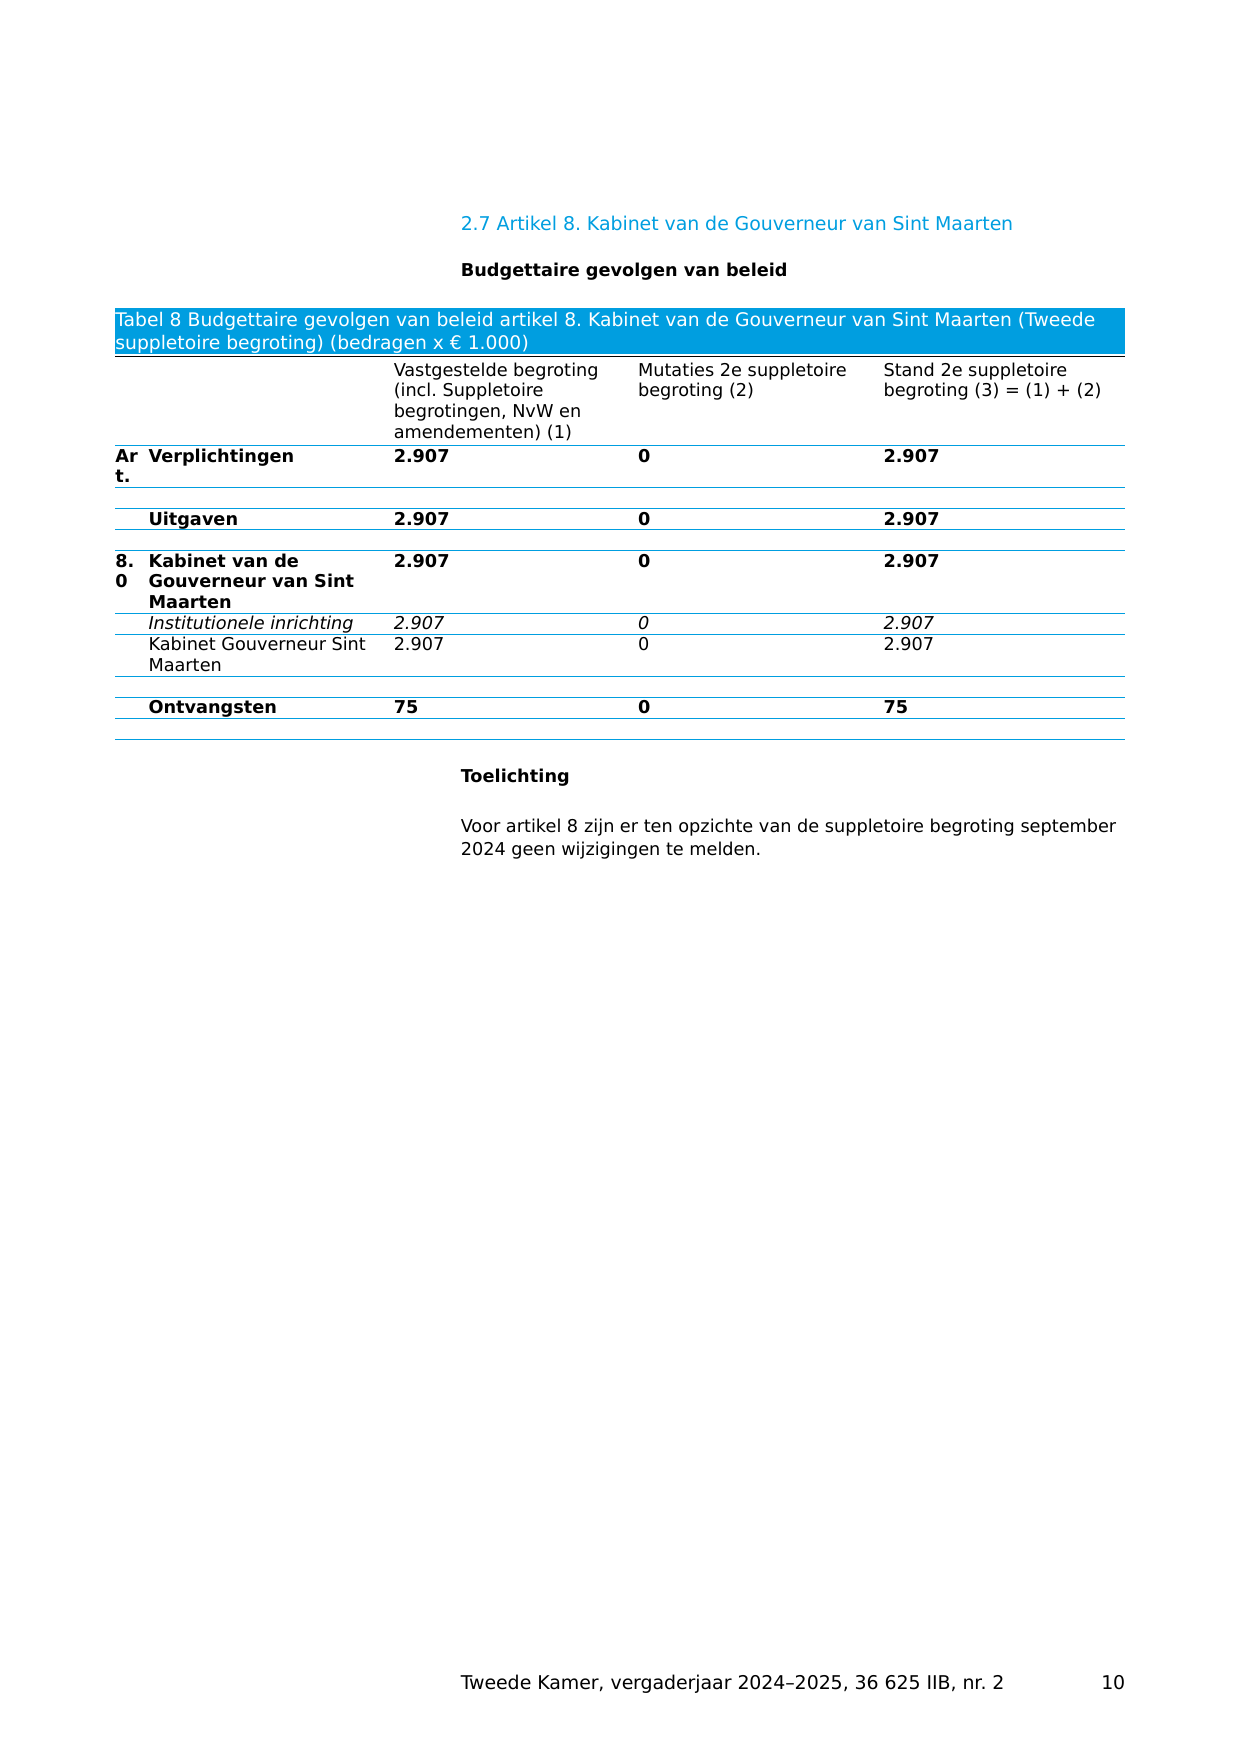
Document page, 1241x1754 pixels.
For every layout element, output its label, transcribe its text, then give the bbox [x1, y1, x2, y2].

table_cell [145, 357, 391, 445]
table_cell [635, 530, 880, 550]
text Budgettaire gevolgen van beleid [461, 258, 1125, 281]
table_cell 0 [635, 698, 880, 718]
table_cell 2.907 [391, 446, 635, 487]
table_cell [115, 357, 145, 445]
table_cell 2.907 [880, 614, 1125, 634]
table_cell [880, 530, 1125, 550]
title 2.7 Artikel 8. Kabinet van de Gouverneur van Sint Maarten [461, 213, 1125, 235]
table_cell [115, 698, 145, 718]
table_cell [635, 488, 880, 508]
table_cell Stand 2e suppletoire begroting (3) = (1) + (2) [880, 357, 1125, 445]
table_cell 2.907 [880, 446, 1125, 487]
table_cell [115, 635, 145, 676]
table_cell 0 [635, 614, 880, 634]
table_cell [880, 719, 1125, 739]
table_cell [115, 719, 145, 739]
table_cell [115, 530, 145, 550]
table_cell Uitgaven [145, 509, 391, 529]
table_cell [391, 719, 635, 739]
text Voor artikel 8 zijn er ten opzichte van de suppletoire begroting september 2024 geen wijzigingen te melden. [461, 814, 1125, 860]
table_cell Kabinet van de Gouverneur van Sint Maarten [145, 551, 391, 613]
table_cell Art. [115, 446, 145, 487]
table_cell 0 [635, 509, 880, 529]
table_cell 0 [635, 446, 880, 487]
table_cell Institutionele inrichting [145, 614, 391, 634]
table_cell 2.907 [391, 635, 635, 676]
table_cell Ontvangsten [145, 698, 391, 718]
table_cell [115, 509, 145, 529]
table_cell [145, 488, 391, 508]
table_cell 2.907 [391, 509, 635, 529]
table_cell [145, 719, 391, 739]
table_cell 75 [880, 698, 1125, 718]
table_cell Kabinet Gouverneur Sint Maarten [145, 635, 391, 676]
table_cell 2.907 [391, 551, 635, 613]
table_cell [145, 530, 391, 550]
table_cell [635, 677, 880, 697]
table_cell [635, 719, 880, 739]
table_cell [880, 677, 1125, 697]
table_cell 2.907 [391, 614, 635, 634]
table_cell [391, 488, 635, 508]
table_cell [880, 488, 1125, 508]
table_cell Verplichtingen [145, 446, 391, 487]
table_cell 8.0 [115, 551, 145, 613]
table_cell [115, 677, 145, 697]
table_cell 2.907 [880, 509, 1125, 529]
table_cell Vastgestelde begroting (incl. Suppletoire begrotingen, NvW en amendementen) (1) [391, 357, 635, 445]
table_cell 0 [635, 635, 880, 676]
table_cell [145, 677, 391, 697]
table_cell [391, 530, 635, 550]
table_cell [115, 614, 145, 634]
table_cell 2.907 [880, 551, 1125, 613]
table_cell [391, 677, 635, 697]
table_cell [115, 488, 145, 508]
text Toelichting [461, 764, 1125, 787]
table_cell 75 [391, 698, 635, 718]
table_cell Mutaties 2e suppletoire begroting (2) [635, 357, 880, 445]
table_cell 2.907 [880, 635, 1125, 676]
table_cell 0 [635, 551, 880, 613]
